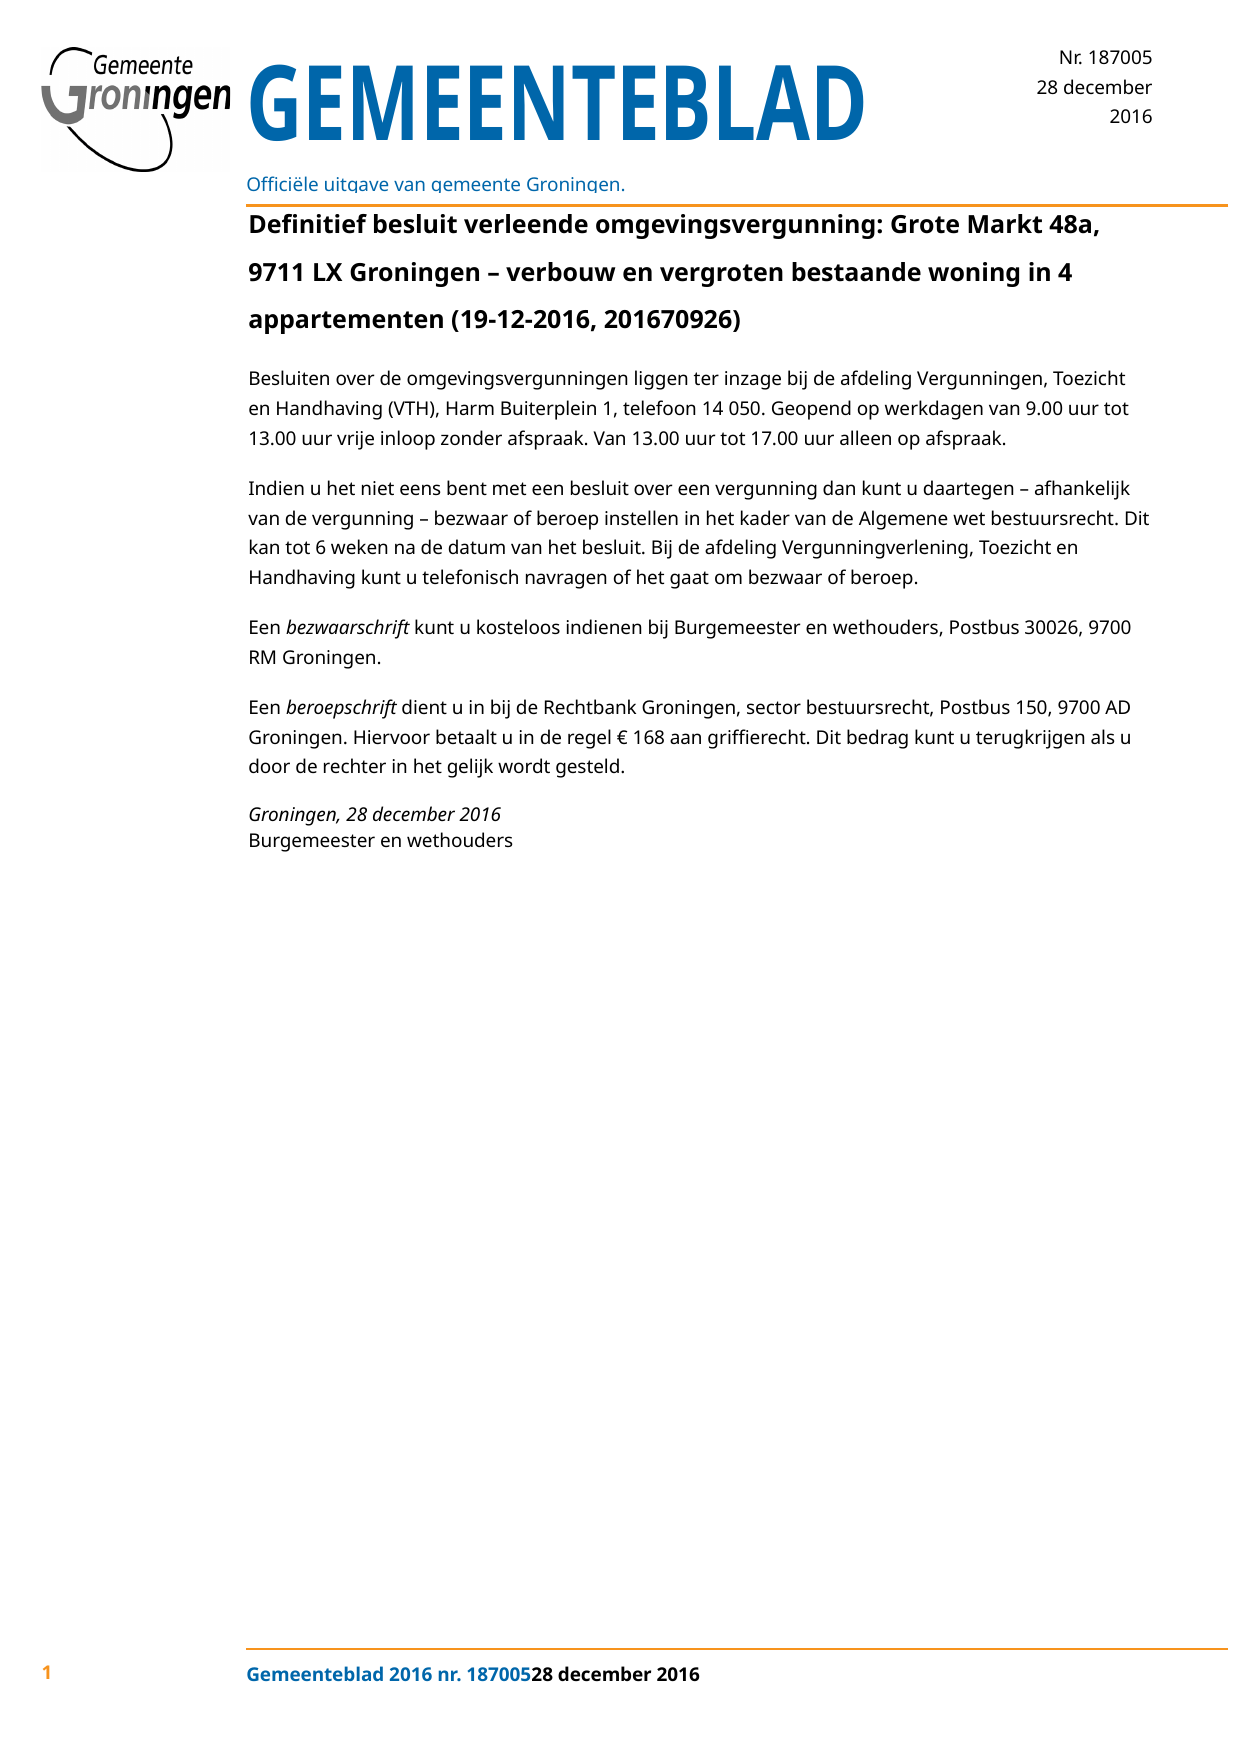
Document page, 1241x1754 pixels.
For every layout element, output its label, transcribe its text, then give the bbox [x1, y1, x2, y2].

text Een bezwaarschrift kunt u kosteloos indienen bij Burgemeester en wethouders, Postbus 30026, 9700 RM Groningen. [248, 614, 1152, 669]
text Indien u het niet eens bent met een besluit over een vergunning dan kunt u daartegen – afhankelijk van de vergunning – bezwaar of beroep instellen in het kader van de Algemene wet bestuursrecht. Dit kan tot 6 weken na de datum van het besluit. Bij de afdeling Vergunningverlening, Toezicht en Handhaving kunt u telefonisch navragen of het gaat om bezwaar of beroep. [248, 475, 1152, 589]
text Burgemeester en wethouders [248, 827, 1152, 853]
text Definitief besluit verleende omgevingsvergunning: Grote Markt 48a, 9711 LX Groningen – verbouw en vergroten bestaande woning in 4 appartementen (19-12-2016, 201670926) [248, 207, 1152, 336]
picture [41, 47, 231, 172]
text Besluiten over de omgevingsvergunningen liggen ter inzage bij de afdeling Vergunningen, Toezicht en Handhaving (VTH), Harm Buiterplein 1, telefoon 14 050. Geopend op werkdagen van 9.00 uur tot 13.00 uur vrije inloop zonder afspraak. Van 13.00 uur tot 17.00 uur alleen op afspraak. [248, 366, 1152, 450]
text Een beroepschrift dient u in bij de Rechtbank Groningen, sector bestuursrecht, Postbus 150, 9700 AD Groningen. Hiervoor betaalt u in de regel € 168 aan griffierecht. Dit bedrag kunt u terugkrijgen als u door de rechter in het gelijk wordt gesteld. [248, 694, 1152, 779]
text Groningen, 28 december 2016 [248, 801, 1152, 827]
